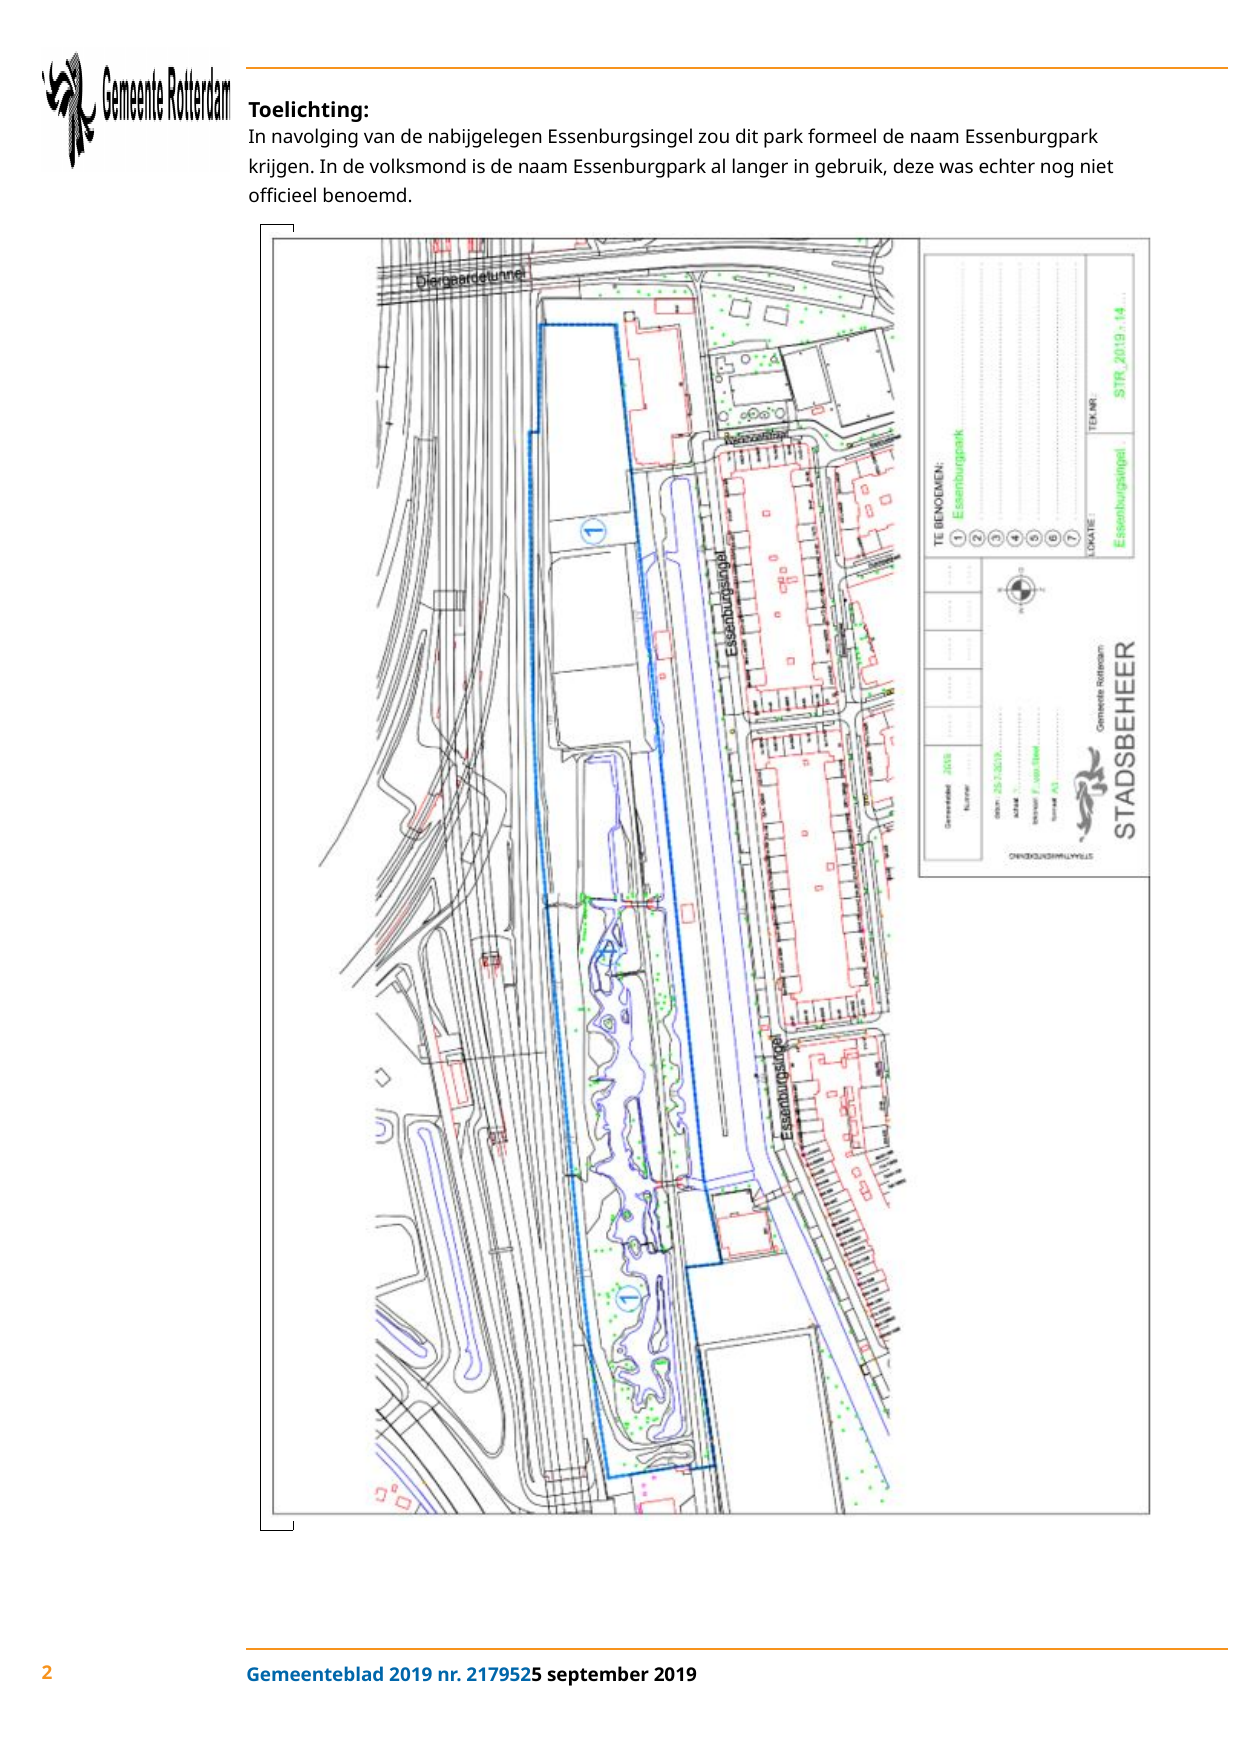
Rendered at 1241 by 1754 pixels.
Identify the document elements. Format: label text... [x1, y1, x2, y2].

picture [41, 47, 231, 172]
text In navolging van de nabijgelegen Essenburgsingel zou dit park formeel de naam Essenburgpark krijgen. In de volksmond is de naam Essenburgpark al langer in gebruik, deze was echter nog niet officieel benoemd. [248, 123, 1152, 208]
picture [268, 232, 1155, 1521]
text Toelichting: [248, 95, 1152, 123]
